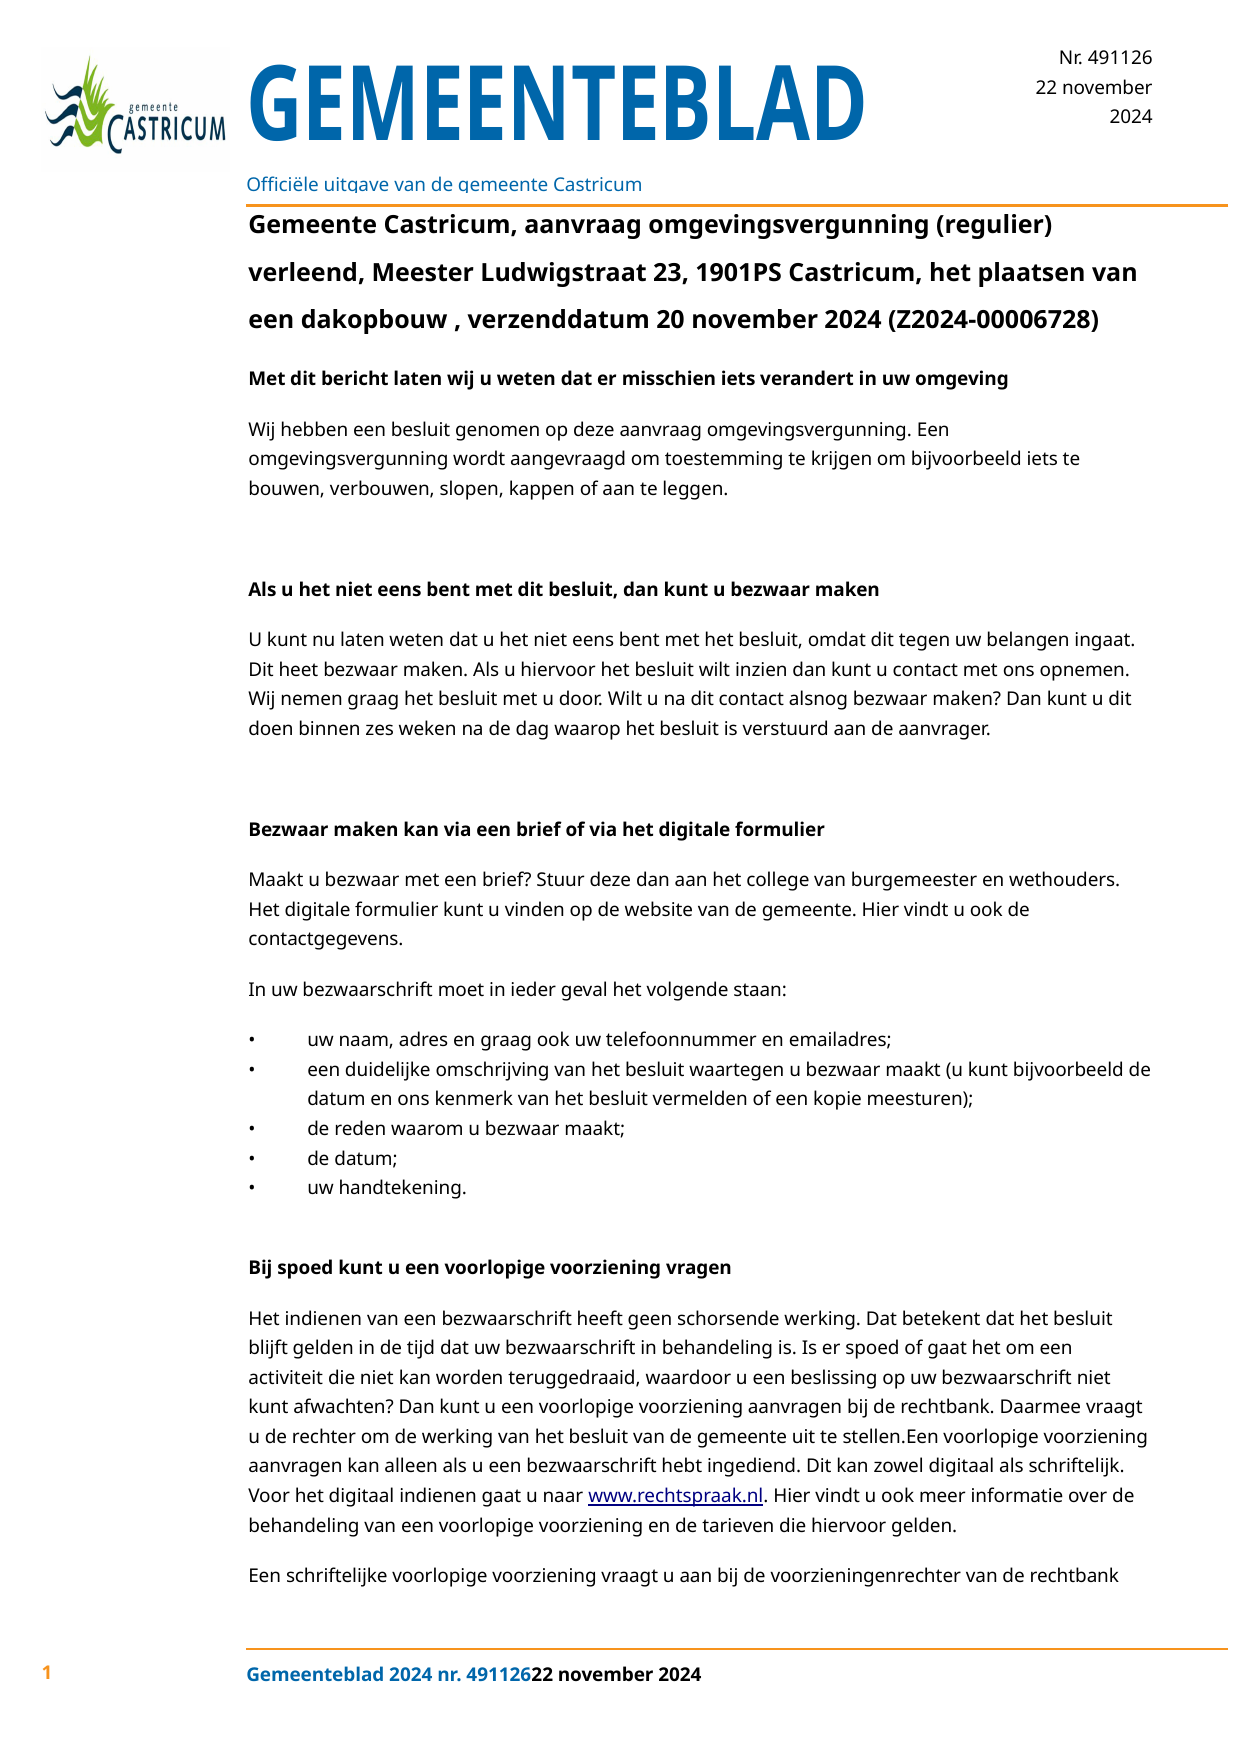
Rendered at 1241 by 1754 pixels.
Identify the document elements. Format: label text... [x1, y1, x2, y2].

list uw naam, adres en graag ook uw telefoonnummer en emailadres; [248, 1026, 1152, 1052]
text Het indienen van een bezwaarschrift heeft geen schorsende werking. Dat betekent dat het besluit blijft gelden in de tijd dat uw bezwaarschrift in behandeling is. Is er spoed of gaat het om een activiteit die niet kan worden teruggedraaid, waardoor u een beslissing op uw bezwaarschrift niet kunt afwachten? Dan kunt u een voorlopige voorziening aanvragen bij de rechtbank. Daarmee vraagt u de rechter om de werking van het besluit van de gemeente uit te stellen.Een voorlopige voorziening aanvragen kan alleen als u een bezwaarschrift hebt ingediend. Dit kan zowel digitaal als schriftelijk. Voor het digitaal indienen gaat u naar www.rechtspraak.nl. Hier vindt u ook meer informatie over de behandeling van een voorlopige voorziening en de tarieven die hiervoor gelden. [248, 1305, 1152, 1537]
picture [41, 47, 231, 172]
text Een schriftelijke voorlopige voorziening vraagt u aan bij de voorzieningenrechter van de rechtbank [248, 1562, 1152, 1588]
text Wij hebben een besluit genomen op deze aanvraag omgevingsvergunning. Een omgevingsvergunning wordt aangevraagd om toestemming te krijgen om bijvoorbeeld iets te bouwen, verbouwen, slopen, kappen of aan te leggen. [248, 416, 1152, 501]
list de reden waarom u bezwaar maakt; [248, 1115, 1152, 1141]
text Gemeente Castricum, aanvraag omgevingsvergunning (regulier) verleend, Meester Ludwigstraat 23, 1901PS Castricum, het plaatsen van een dakopbouw , verzenddatum 20 november 2024 (Z2024-00006728) [248, 207, 1152, 336]
text In uw bezwaarschrift moet in ieder geval het volgende staan: [248, 976, 1152, 1002]
list uw handtekening. [248, 1174, 1152, 1200]
text Met dit bericht laten wij u weten dat er misschien iets verandert in uw omgeving [248, 366, 1152, 391]
text Als u het niet eens bent met dit besluit, dan kunt u bezwaar maken [248, 576, 1152, 602]
text Bij spoed kunt u een voorlopige voorziening vragen [248, 1254, 1152, 1280]
list de datum; [248, 1145, 1152, 1170]
text U kunt nu laten weten dat u het niet eens bent met het besluit, omdat dit tegen uw belangen ingaat. Dit heet bezwaar maken. Als u hiervoor het besluit wilt inzien dan kunt u contact met ons opnemen. Wij nemen graag het besluit met u door. Wilt u na dit contact alsnog bezwaar maken? Dan kunt u dit doen binnen zes weken na de dag waarop het besluit is verstuurd aan de aanvrager. [248, 626, 1152, 741]
text Bezwaar maken kan via een brief of via het digitale formulier [248, 816, 1152, 842]
text Maakt u bezwaar met een brief? Stuur deze dan aan het college van burgemeester en wethouders. Het digitale formulier kunt u vinden op de website van de gemeente. Hier vindt u ook de contactgegevens. [248, 866, 1152, 951]
list een duidelijke omschrijving van het besluit waartegen u bezwaar maakt (u kunt bijvoorbeeld de datum en ons kenmerk van het besluit vermelden of een kopie meesturen); [248, 1056, 1152, 1111]
